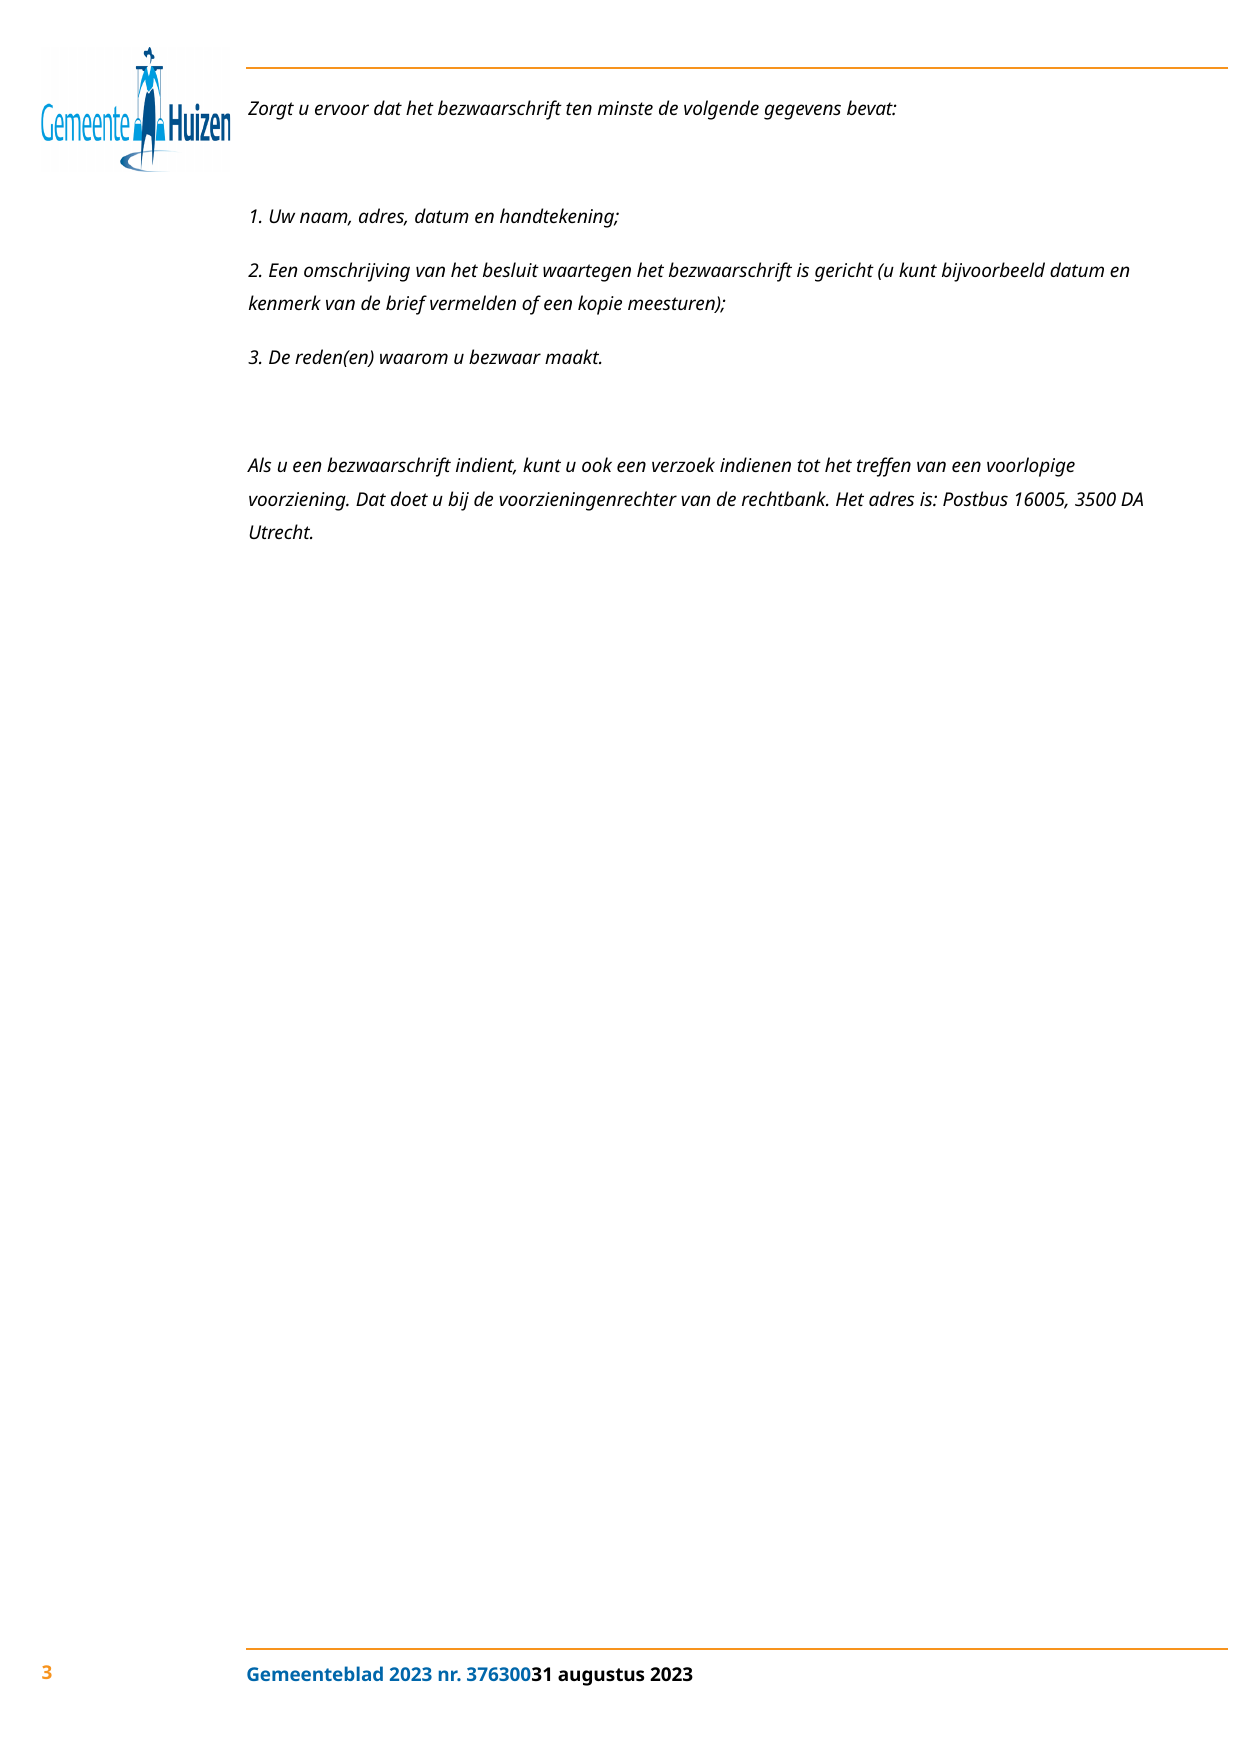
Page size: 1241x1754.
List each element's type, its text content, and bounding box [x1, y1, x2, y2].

text 3. De reden(en) waarom u bezwaar maakt. [248, 344, 1152, 370]
text 2. Een omschrijving van het besluit waartegen het bezwaarschrift is gericht (u kunt bijvoorbeeld datum en kenmerk van de brief vermelden of een kopie meesturen); [248, 257, 1152, 316]
text Als u een bezwaarschrift indient, kunt u ook een verzoek indienen tot het treffen van een voorlopige voorziening. Dat doet u bij de voorzieningenrechter van de rechtbank. Het adres is: Postbus 16005, 3500 DA Utrecht. [248, 453, 1152, 545]
text 1. Uw naam, adres, datum en handtekening; [248, 203, 1152, 229]
picture [41, 47, 231, 172]
text Zorgt u ervoor dat het bezwaarschrift ten minste de volgende gegevens bevat: [248, 95, 1152, 121]
